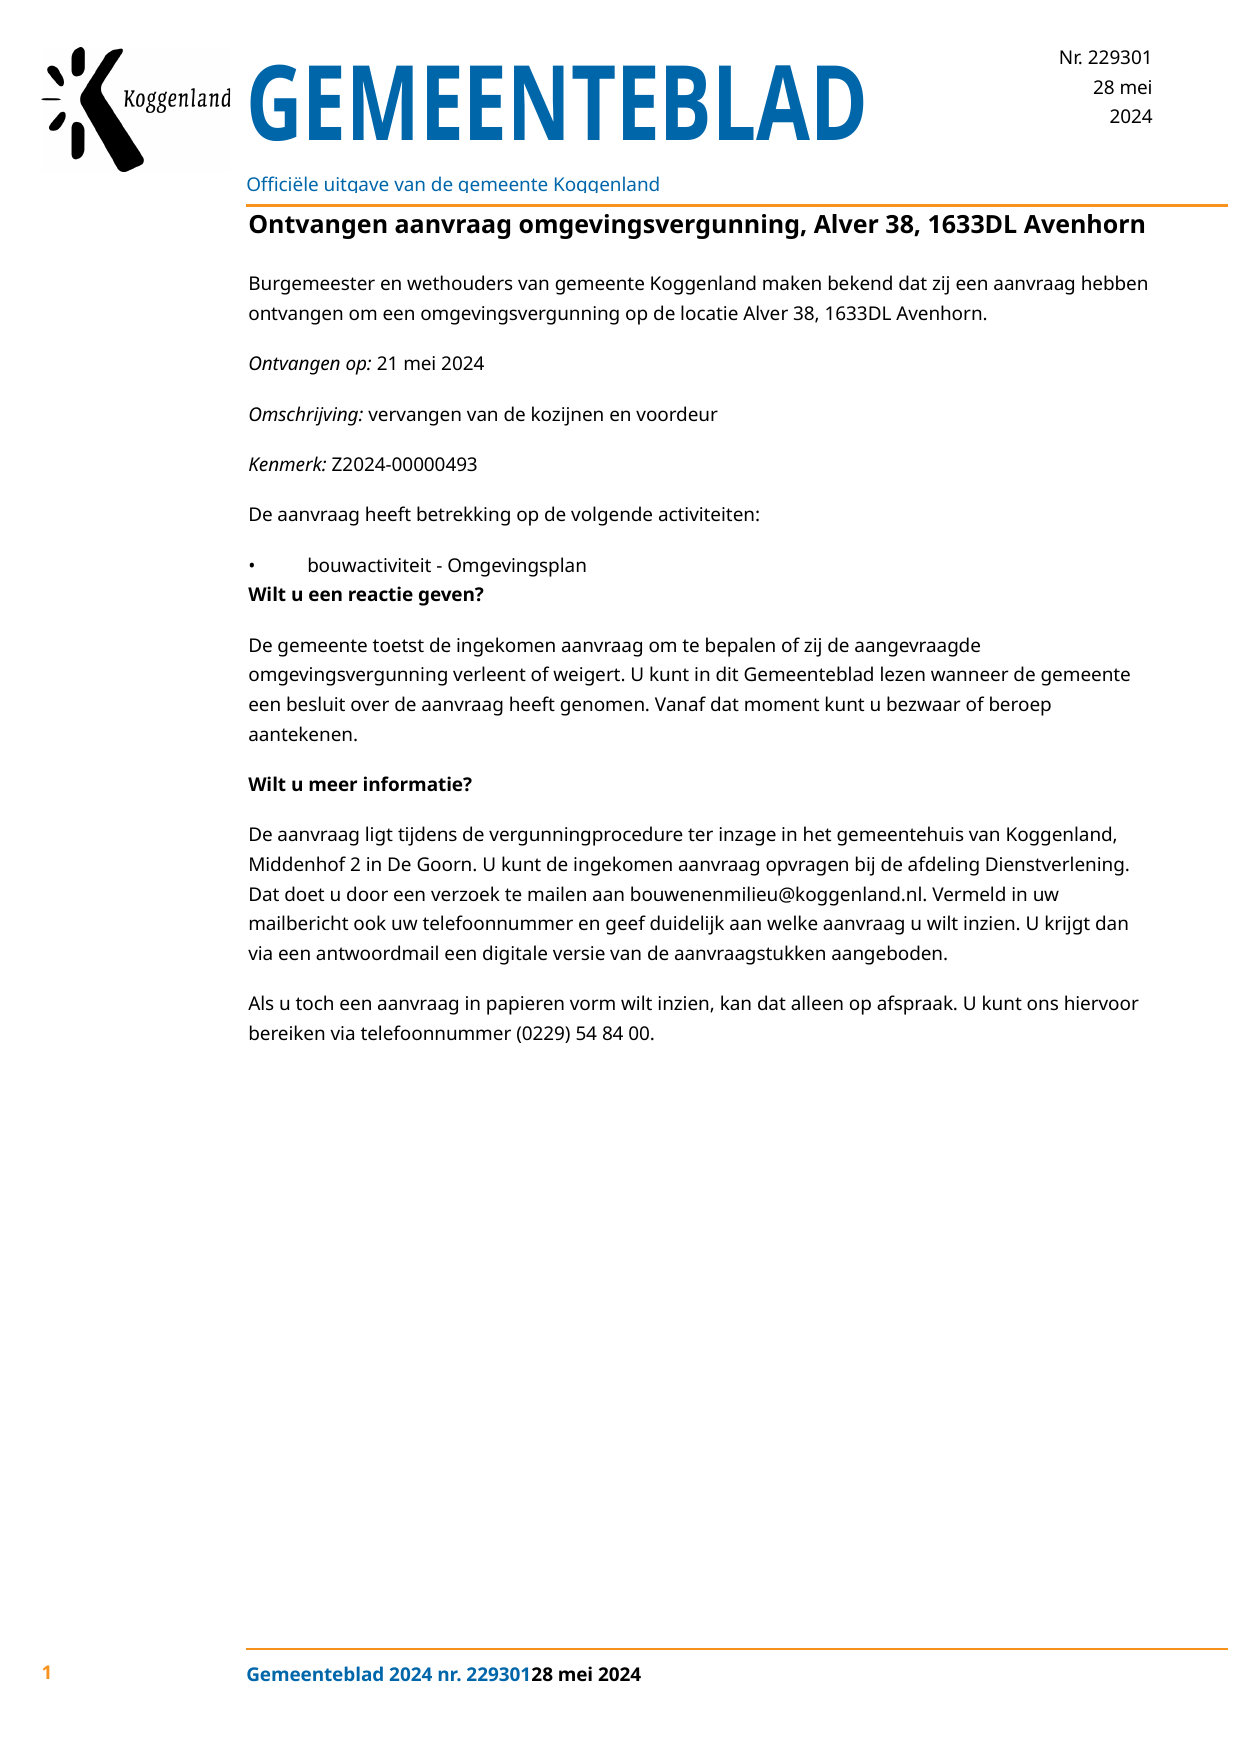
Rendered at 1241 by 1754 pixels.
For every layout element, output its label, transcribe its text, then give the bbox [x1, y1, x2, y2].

list bouwactiviteit - Omgevingsplan [248, 552, 1152, 578]
text De aanvraag ligt tijdens de vergunningprocedure ter inzage in het gemeentehuis van Koggenland, Middenhof 2 in De Goorn. U kunt de ingekomen aanvraag opvragen bij de afdeling Dienstverlening. Dat doet u door een verzoek te mailen aan bouwenenmilieu@koggenland.nl. Vermeld in uw mailbericht ook uw telefoonnummer en geef duidelijk aan welke aanvraag u wilt inzien. U krijgt dan via een antwoordmail een digitale versie van de aanvraagstukken aangeboden. [248, 822, 1152, 966]
text De gemeente toetst de ingekomen aanvraag om te bepalen of zij de aangevraagde omgevingsvergunning verleent of weigert. U kunt in dit Gemeenteblad lezen wanneer de gemeente een besluit over de aanvraag heeft genomen. Vanaf dat moment kunt u bezwaar of beroep aantekenen. [248, 632, 1152, 746]
text De aanvraag heeft betrekking op de volgende activiteiten: [248, 502, 1152, 527]
text Kenmerk: Z2024-00000493 [248, 451, 1152, 477]
text Ontvangen op: 21 mei 2024 [248, 350, 1152, 376]
text Burgemeester en wethouders van gemeente Koggenland maken bekend dat zij een aanvraag hebben ontvangen om een omgevingsvergunning op de locatie Alver 38, 1633DL Avenhorn. [248, 270, 1152, 326]
text Als u toch een aanvraag in papieren vorm wilt inzien, kan dat alleen op afspraak. U kunt ons hiervoor bereiken via telefoonnummer (0229) 54 84 00. [248, 990, 1152, 1046]
text Omschrijving: vervangen van de kozijnen en voordeur [248, 401, 1152, 426]
picture [41, 47, 231, 172]
text Ontvangen aanvraag omgevingsvergunning, Alver 38, 1633DL Avenhorn [248, 207, 1152, 241]
text Wilt u een reactie geven? [248, 582, 1152, 607]
text Wilt u meer informatie? [248, 771, 1152, 797]
